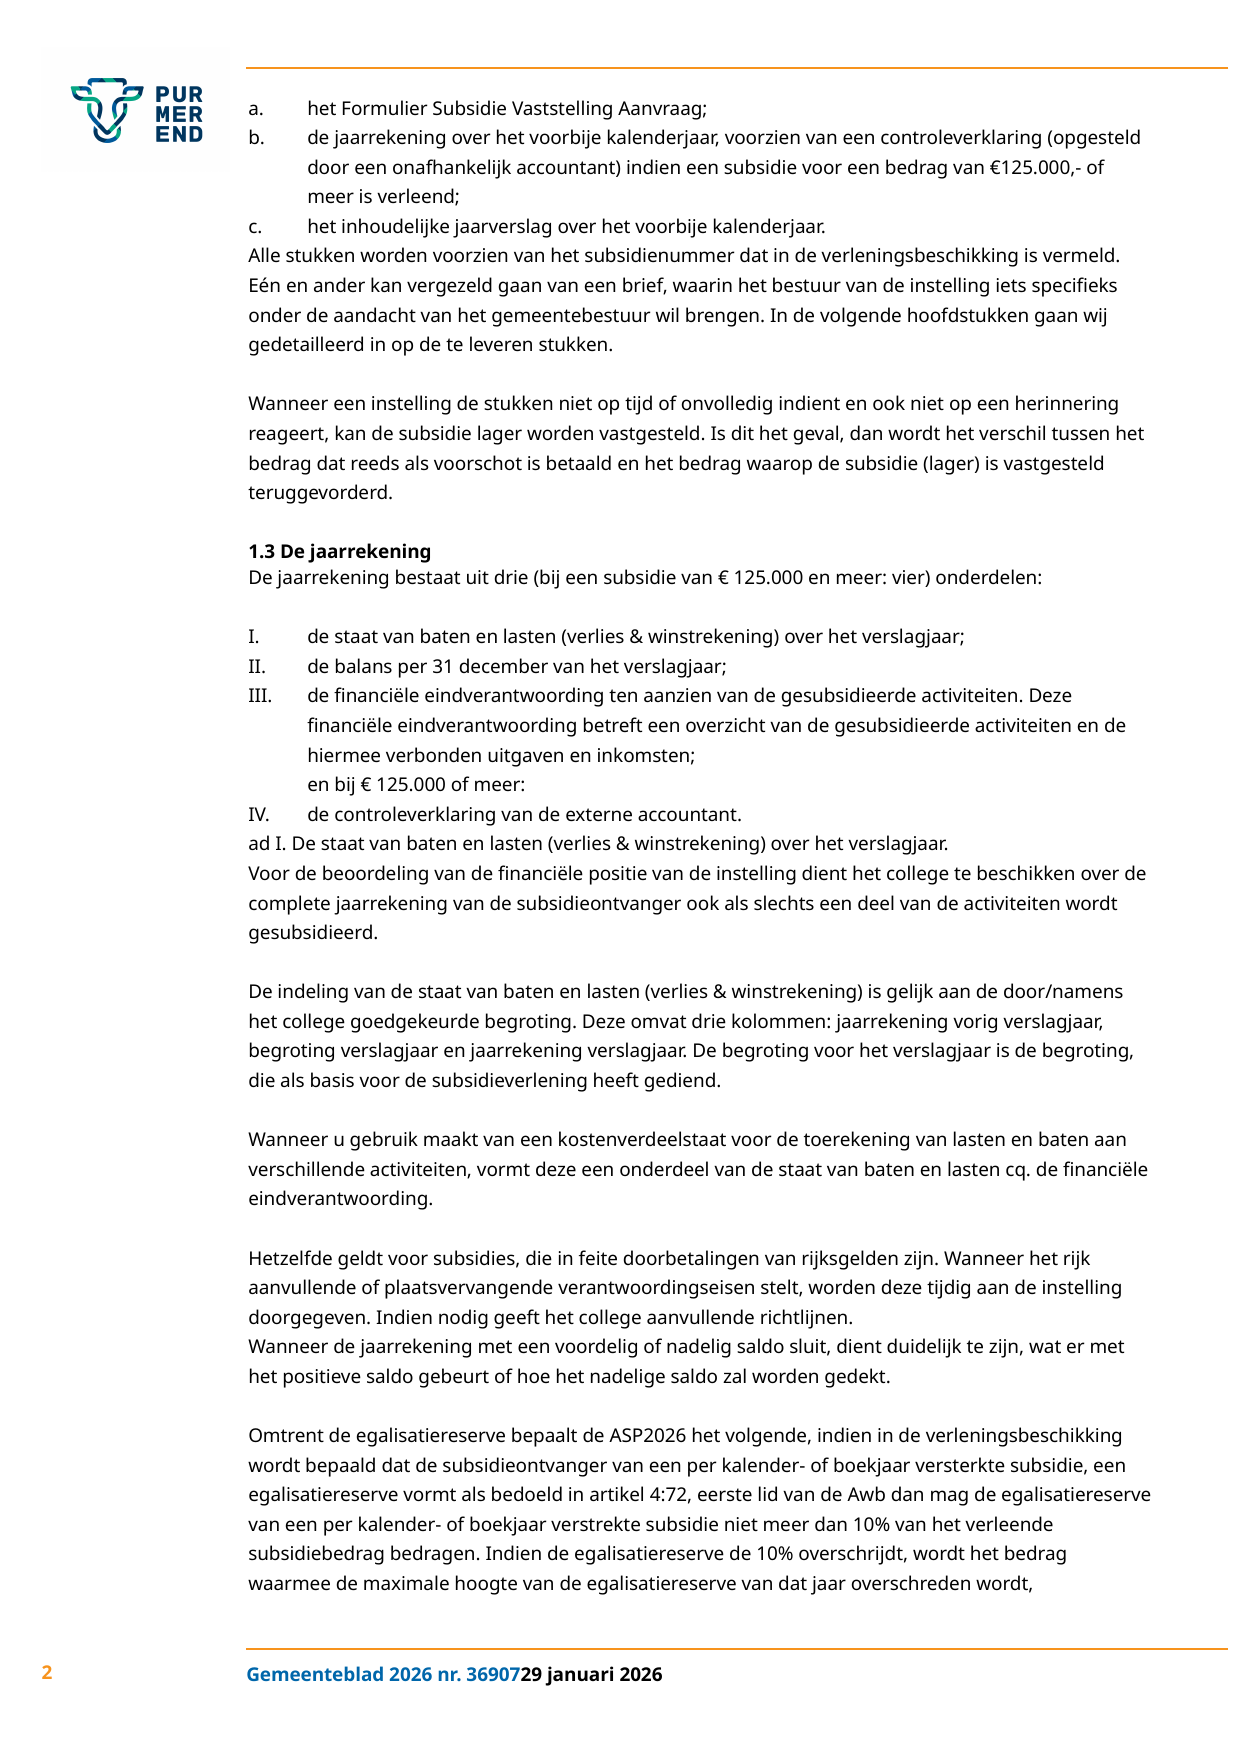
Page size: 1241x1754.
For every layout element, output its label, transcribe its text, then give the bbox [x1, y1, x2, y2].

text De jaarrekening bestaat uit drie (bij een subsidie van € 125.000 en meer: vier) onderdelen: [248, 564, 1152, 590]
picture [41, 47, 231, 172]
text 1.3 De jaarrekening [248, 538, 1152, 564]
text Voor de beoordeling van de financiële positie van de instelling dient het college te beschikken over de complete jaarrekening van de subsidieontvanger ook als slechts een deel van de activiteiten wordt gesubsidieerd. [248, 860, 1152, 945]
list de controleverklaring van de externe accountant. [248, 801, 1152, 827]
text ad I. De staat van baten en lasten (verlies & winstrekening) over het verslagjaar. [248, 831, 1152, 856]
list de balans per 31 december van het verslagjaar; [248, 653, 1152, 679]
list de staat van baten en lasten (verlies & winstrekening) over het verslagjaar; [248, 623, 1152, 649]
text Wanneer een instelling de stukken niet op tijd of onvolledig indient en ook niet op een herinnering reageert, kan de subsidie lager worden vastgesteld. Is dit het geval, dan wordt het verschil tussen het bedrag dat reeds als voorschot is betaald en het bedrag waarop de subsidie (lager) is vastgesteld teruggevorderd. [248, 391, 1152, 505]
list de financiële eindverantwoording ten aanzien van de gesubsidieerde activiteiten. Deze financiële eindverantwoording betreft een overzicht van de gesubsidieerde activiteiten en de hiermee verbonden uitgaven en inkomsten; [248, 683, 1152, 767]
text De indeling van de staat van baten en lasten (verlies & winstrekening) is gelijk aan de door/namens het college goedgekeurde begroting. Deze omvat drie kolommen: jaarrekening vorig verslagjaar, begroting verslagjaar en jaarrekening verslagjaar. De begroting voor het verslagjaar is de begroting, die als basis voor de subsidieverlening heeft gediend. [248, 978, 1152, 1093]
list het Formulier Subsidie Vaststelling Aanvraag; [248, 95, 1152, 121]
list het inhoudelijke jaarverslag over het voorbije kalenderjaar. [248, 213, 1152, 239]
list en bij € 125.000 of meer: [248, 771, 1152, 797]
text Wanneer u gebruik maakt van een kostenverdeelstaat voor de toerekening van lasten en baten aan verschillende activiteiten, vormt deze een onderdeel van de staat van baten en lasten cq. de financiële eindverantwoording. [248, 1126, 1152, 1211]
list de jaarrekening over het voorbije kalenderjaar, voorzien van een controleverklaring (opgesteld door een onafhankelijk accountant) indien een subsidie voor een bedrag van €125.000,- of meer is verleend; [248, 124, 1152, 209]
text Alle stukken worden voorzien van het subsidienummer dat in de verleningsbeschikking is vermeld. Eén en ander kan vergezeld gaan van een brief, waarin het bestuur van de instelling iets specifieks onder de aandacht van het gemeentebestuur wil brengen. In de volgende hoofdstukken gaan wij gedetailleerd in op de te leveren stukken. [248, 243, 1152, 357]
text Omtrent de egalisatiereserve bepaalt de ASP2026 het volgende, indien in de verleningsbeschikking wordt bepaald dat de subsidieontvanger van een per kalender- of boekjaar versterkte subsidie, een egalisatiereserve vormt als bedoeld in artikel 4:72, eerste lid van de Awb dan mag de egalisatiereserve van een per kalender- of boekjaar verstrekte subsidie niet meer dan 10% van het verleende subsidiebedrag bedragen. Indien de egalisatiereserve de 10% overschrijdt, wordt het bedrag waarmee de maximale hoogte van de egalisatiereserve van dat jaar overschreden wordt, [248, 1422, 1152, 1596]
text Wanneer de jaarrekening met een voordelig of nadelig saldo sluit, dient duidelijk te zijn, wat er met het positieve saldo gebeurt of hoe het nadelige saldo zal worden gedekt. [248, 1333, 1152, 1389]
text Hetzelfde geldt voor subsidies, die in feite doorbetalingen van rijksgelden zijn. Wanneer het rijk aanvullende of plaatsvervangende verantwoordingseisen stelt, worden deze tijdig aan de instelling doorgegeven. Indien nodig geeft het college aanvullende richtlijnen. [248, 1245, 1152, 1329]
